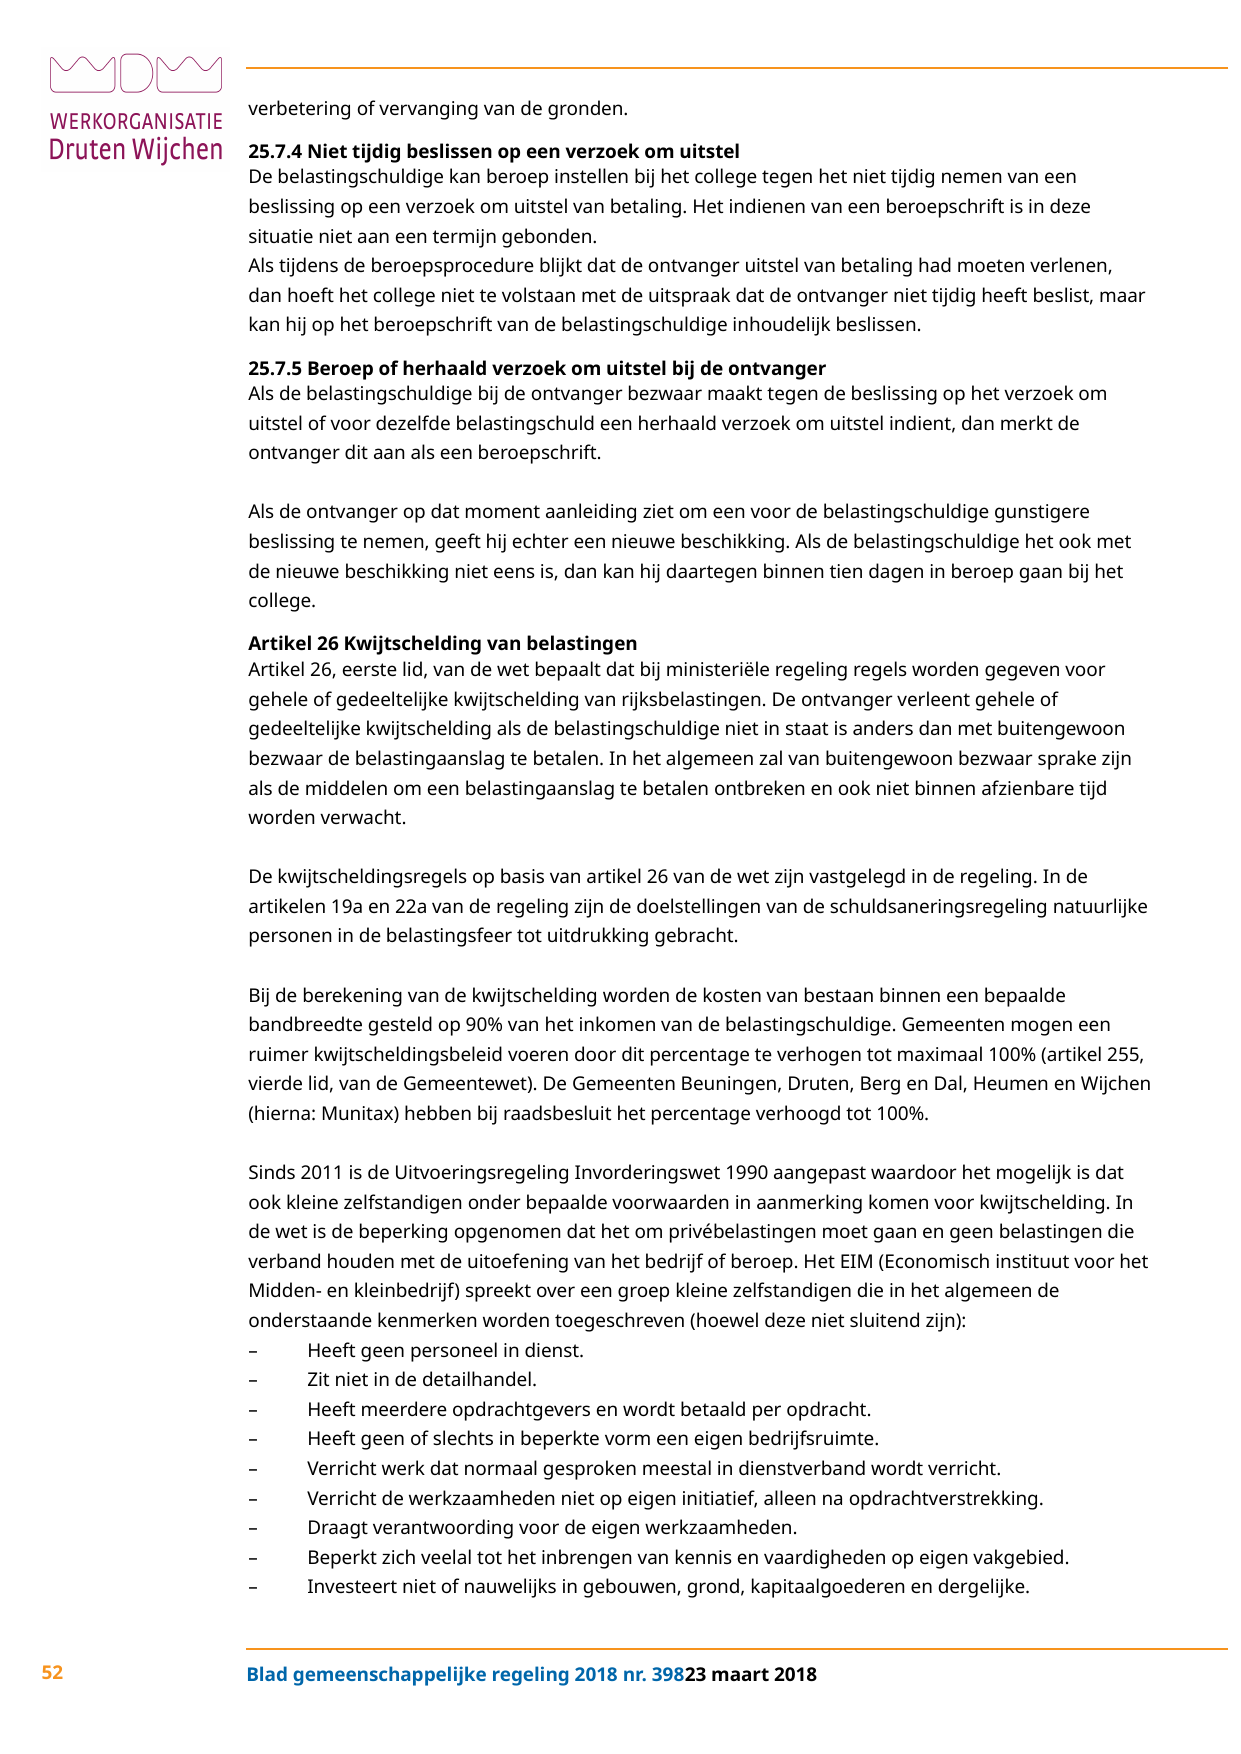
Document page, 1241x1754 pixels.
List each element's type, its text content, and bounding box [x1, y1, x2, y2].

text Artikel 26 Kwijtschelding van belastingen [248, 631, 1152, 656]
picture [41, 47, 231, 172]
text verbetering of vervanging van de gronden. [248, 95, 1152, 121]
list Beperkt zich veelal tot het inbrengen van kennis en vaardigheden op eigen vakgebied. [248, 1544, 1152, 1569]
list Zit niet in de detailhandel. [248, 1366, 1152, 1392]
text De belastingschuldige kan beroep instellen bij het college tegen het niet tijdig nemen van een beslissing op een verzoek om uitstel van betaling. Het indienen van een beroepschrift is in deze situatie niet aan een termijn gebonden. [248, 164, 1152, 248]
text 25.7.4 Niet tijdig beslissen op een verzoek om uitstel [248, 138, 1152, 164]
text Als tijdens de beroepsprocedure blijkt dat de ontvanger uitstel van betaling had moeten verlenen, dan hoeft het college niet te volstaan met de uitspraak dat de ontvanger niet tijdig heeft beslist, maar kan hij op het beroepschrift van de belastingschuldige inhoudelijk beslissen. [248, 252, 1152, 337]
text Bij de berekening van de kwijtschelding worden de kosten van bestaan binnen een bepaalde bandbreedte gesteld op 90% van het inkomen van de belastingschuldige. Gemeenten mogen een ruimer kwijtscheldingsbeleid voeren door dit percentage te verhogen tot maximaal 100% (artikel 255, vierde lid, van de Gemeentewet). De Gemeenten Beuningen, Druten, Berg en Dal, Heumen en Wijchen (hierna: Munitax) hebben bij raadsbesluit het percentage verhoogd tot 100%. [248, 982, 1152, 1126]
text 25.7.5 Beroep of herhaald verzoek om uitstel bij de ontvanger [248, 355, 1152, 380]
list Heeft meerdere opdrachtgevers en wordt betaald per opdracht. [248, 1396, 1152, 1422]
text Artikel 26, eerste lid, van de wet bepaalt dat bij ministeriële regeling regels worden gegeven voor gehele of gedeeltelijke kwijtschelding van rijksbelastingen. De ontvanger verleent gehele of gedeeltelijke kwijtschelding als de belastingschuldige niet in staat is anders dan met buitengewoon bezwaar de belastingaanslag te betalen. In het algemeen zal van buitengewoon bezwaar sprake zijn als de middelen om een belastingaanslag te betalen ontbreken en ook niet binnen afzienbare tijd worden verwacht. [248, 656, 1152, 830]
list Investeert niet of nauwelijks in gebouwen, grond, kapitaalgoederen en dergelijke. [248, 1573, 1152, 1599]
list Draagt verantwoording voor de eigen werkzaamheden. [248, 1514, 1152, 1540]
list Heeft geen personeel in dienst. [248, 1337, 1152, 1362]
list Verricht werk dat normaal gesproken meestal in dienstverband wordt verricht. [248, 1455, 1152, 1481]
list Verricht de werkzaamheden niet op eigen initiatief, alleen na opdrachtverstrekking. [248, 1485, 1152, 1510]
text Als de belastingschuldige bij de ontvanger bezwaar maakt tegen de beslissing op het verzoek om uitstel of voor dezelfde belastingschuld een herhaald verzoek om uitstel indient, dan merkt de ontvanger dit aan als een beroepschrift. [248, 380, 1152, 465]
list Heeft geen of slechts in beperkte vorm een eigen bedrijfsruimte. [248, 1426, 1152, 1451]
text Sinds 2011 is de Uitvoeringsregeling Invorderingswet 1990 aangepast waardoor het mogelijk is dat ook kleine zelfstandigen onder bepaalde voorwaarden in aanmerking komen voor kwijtschelding. In de wet is de beperking opgenomen dat het om privébelastingen moet gaan en geen belastingen die verband houden met de uitoefening van het bedrijf of beroep. Het EIM (Economisch instituut voor het Midden- en kleinbedrijf) spreekt over een groep kleine zelfstandigen die in het algemeen de onderstaande kenmerken worden toegeschreven (hoewel deze niet sluitend zijn): [248, 1159, 1152, 1333]
text Als de ontvanger op dat moment aanleiding ziet om een voor de belastingschuldige gunstigere beslissing te nemen, geeft hij echter een nieuwe beschikking. Als de belastingschuldige het ook met de nieuwe beschikking niet eens is, dan kan hij daartegen binnen tien dagen in beroep gaan bij het college. [248, 499, 1152, 613]
text De kwijtscheldingsregels op basis van artikel 26 van de wet zijn vastgelegd in de regeling. In de artikelen 19a en 22a van de regeling zijn de doelstellingen van de schuldsaneringsregeling natuurlijke personen in de belastingsfeer tot uitdrukking gebracht. [248, 863, 1152, 948]
